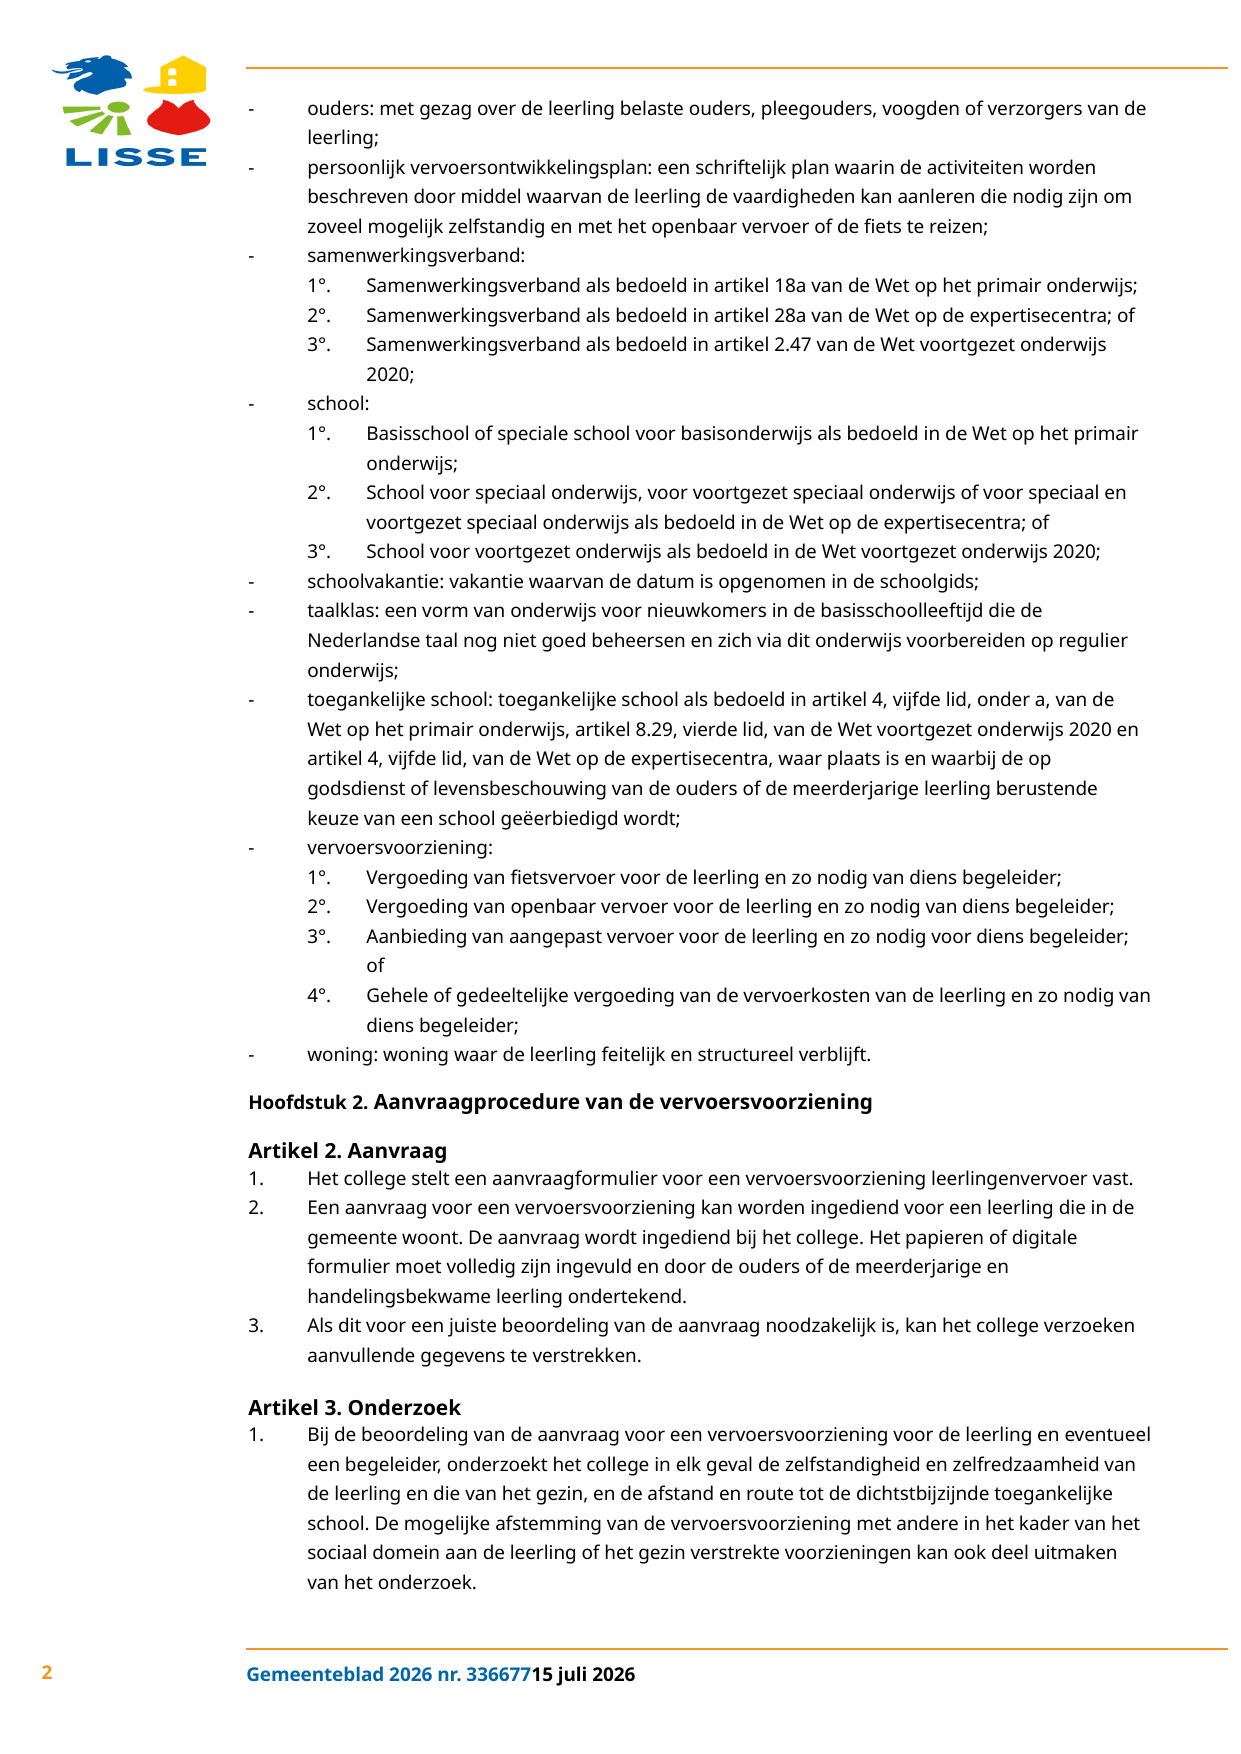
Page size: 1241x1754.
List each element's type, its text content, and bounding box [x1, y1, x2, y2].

list vervoersvoorziening: [248, 834, 1152, 860]
list Samenwerkingsverband als bedoeld in artikel 2.47 van de Wet voortgezet onderwijs 2020; [307, 331, 1152, 387]
text Hoofdstuk 2. Aanvraagprocedure van de vervoersvoorziening [248, 1087, 1152, 1116]
list Samenwerkingsverband als bedoeld in artikel 18a van de Wet op het primair onderwijs; [307, 272, 1152, 298]
list persoonlijk vervoersontwikkelingsplan: een schriftelijk plan waarin de activiteiten worden beschreven door middel waarvan de leerling de vaardigheden kan aanleren die nodig zijn om zoveel mogelijk zelfstandig en met het openbaar vervoer of de fiets te reizen; [248, 154, 1152, 239]
list toegankelijke school: toegankelijke school als bedoeld in artikel 4, vijfde lid, onder a, van de Wet op het primair onderwijs, artikel 8.29, vierde lid, van de Wet voortgezet onderwijs 2020 en artikel 4, vijfde lid, van de Wet op de expertisecentra, waar plaats is en waarbij de op godsdienst of levensbeschouwing van de ouders of de meerderjarige leerling berustende keuze van een school geëerbiedigd wordt; [248, 686, 1152, 831]
list Een aanvraag voor een vervoersvoorziening kan worden ingediend voor een leerling die in de gemeente woont. De aanvraag wordt ingediend bij het college. Het papieren of digitale formulier moet volledig zijn ingevuld en door de ouders of de meerderjarige en handelingsbekwame leerling ondertekend. [248, 1194, 1152, 1309]
text Artikel 3. Onderzoek [248, 1393, 1152, 1421]
list taalklas: een vorm van onderwijs voor nieuwkomers in de basisschoolleeftijd die de Nederlandse taal nog niet goed beheersen en zich via dit onderwijs voorbereiden op regulier onderwijs; [248, 598, 1152, 683]
list school: [248, 391, 1152, 416]
list Aanbieding van aangepast vervoer voor de leerling en zo nodig voor diens begeleider; of [307, 923, 1152, 978]
list samenwerkingsverband: [248, 243, 1152, 268]
list Vergoeding van openbaar vervoer voor de leerling en zo nodig van diens begeleider; [307, 893, 1152, 919]
list Vergoeding van fietsvervoer voor de leerling en zo nodig van diens begeleider; [307, 864, 1152, 890]
picture [41, 47, 231, 172]
text Artikel 2. Aanvraag [248, 1136, 1152, 1165]
list Bij de beoordeling van de aanvraag voor een vervoersvoorziening voor de leerling en eventueel een begeleider, onderzoekt het college in elk geval de zelfstandigheid en zelfredzaamheid van de leerling en die van het gezin, en de afstand en route tot de dichtstbijzijnde toegankelijke school. De mogelijke afstemming van de vervoersvoorziening met andere in het kader van het sociaal domein aan de leerling of het gezin verstrekte voorzieningen kan ook deel uitmaken van het onderzoek. [248, 1421, 1152, 1595]
list Samenwerkingsverband als bedoeld in artikel 28a van de Wet op de expertisecentra; of [307, 302, 1152, 328]
list Gehele of gedeeltelijke vergoeding van de vervoerkosten van de leerling en zo nodig van diens begeleider; [307, 982, 1152, 1038]
list ouders: met gezag over de leerling belaste ouders, pleegouders, voogden of verzorgers van de leerling; [248, 95, 1152, 150]
list School voor voortgezet onderwijs als bedoeld in de Wet voortgezet onderwijs 2020; [307, 538, 1152, 564]
list Als dit voor een juiste beoordeling van de aanvraag noodzakelijk is, kan het college verzoeken aanvullende gegevens te verstrekken. [248, 1313, 1152, 1368]
list woning: woning waar de leerling feitelijk en structureel verblijft. [248, 1041, 1152, 1067]
list schoolvakantie: vakantie waarvan de datum is opgenomen in de schoolgids; [248, 568, 1152, 594]
list School voor speciaal onderwijs, voor voortgezet speciaal onderwijs of voor speciaal en voortgezet speciaal onderwijs als bedoeld in de Wet op de expertisecentra; of [307, 479, 1152, 535]
list Basisschool of speciale school voor basisonderwijs als bedoeld in de Wet op het primair onderwijs; [307, 420, 1152, 476]
list Het college stelt een aanvraagformulier voor een vervoersvoorziening leerlingenvervoer vast. [248, 1165, 1152, 1191]
